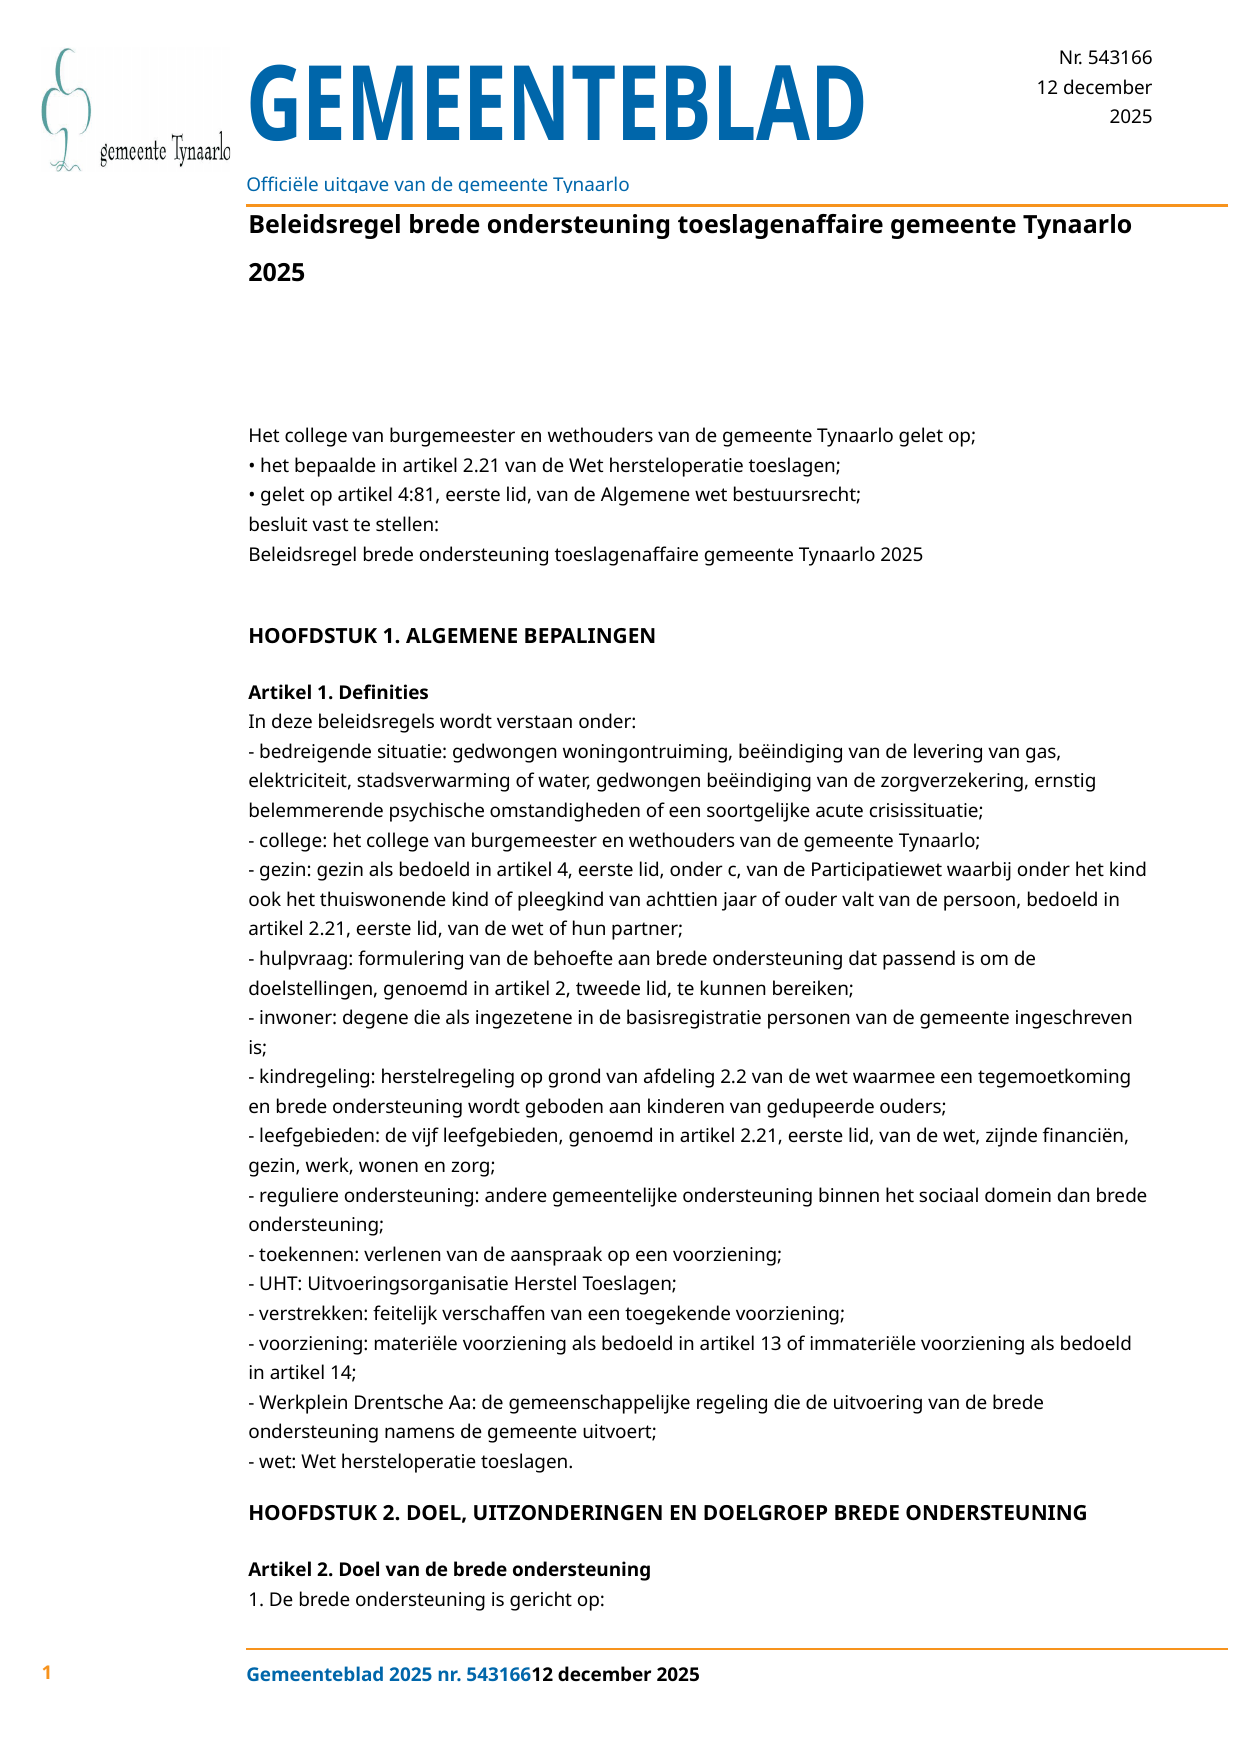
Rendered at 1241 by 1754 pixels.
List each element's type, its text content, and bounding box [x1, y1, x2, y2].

text - voorziening: materiële voorziening als bedoeld in artikel 13 of immateriële voorziening als bedoeld in artikel 14; [248, 1330, 1152, 1385]
text besluit vast te stellen: [248, 511, 1152, 537]
text • het bepaalde in artikel 2.21 van de Wet hersteloperatie toeslagen; [248, 452, 1152, 478]
text • gelet op artikel 4:81, eerste lid, van de Algemene wet bestuursrecht; [248, 482, 1152, 507]
text 1. De brede ondersteuning is gericht op: [248, 1586, 1152, 1612]
text Beleidsregel brede ondersteuning toeslagenaffaire gemeente Tynaarlo 2025 [248, 541, 1152, 567]
text - inwoner: degene die als ingezetene in de basisregistratie personen van de gemeente ingeschreven is; [248, 1004, 1152, 1059]
text - verstrekken: feitelijk verschaffen van een toegekende voorziening; [248, 1300, 1152, 1326]
text Beleidsregel brede ondersteuning toeslagenaffaire gemeente Tynaarlo 2025 [248, 207, 1152, 288]
text - leefgebieden: de vijf leefgebieden, genoemd in artikel 2.21, eerste lid, van de wet, zijnde financiën, gezin, werk, wonen en zorg; [248, 1123, 1152, 1178]
text HOOFDSTUK 2. DOEL, UITZONDERINGEN EN DOELGROEP BREDE ONDERSTEUNING [248, 1498, 1152, 1527]
text - bedreigende situatie: gedwongen woningontruiming, beëindiging van de levering van gas, elektriciteit, stadsverwarming of water, gedwongen beëindiging van de zorgverzekering, ernstig belemmerende psychische omstandigheden of een soortgelijke acute crisissituatie; [248, 738, 1152, 823]
text - hulpvraag: formulering van de behoefte aan brede ondersteuning dat passend is om de doelstellingen, genoemd in artikel 2, tweede lid, te kunnen bereiken; [248, 945, 1152, 1000]
text Artikel 1. Definities [248, 679, 1152, 704]
text - UHT: Uitvoeringsorganisatie Herstel Toeslagen; [248, 1271, 1152, 1296]
text In deze beleidsregels wordt verstaan onder: [248, 708, 1152, 734]
text - toekennen: verlenen van de aanspraak op een voorziening; [248, 1241, 1152, 1267]
text - Werkplein Drentsche Aa: de gemeenschappelijke regeling die de uitvoering van de brede ondersteuning namens de gemeente uitvoert; [248, 1389, 1152, 1444]
text Artikel 2. Doel van de brede ondersteuning [248, 1556, 1152, 1582]
text HOOFDSTUK 1. ALGEMENE BEPALINGEN [248, 621, 1152, 649]
text - gezin: gezin als bedoeld in artikel 4, eerste lid, onder c, van de Participatiewet waarbij onder het kind ook het thuiswonende kind of pleegkind van achttien jaar of ouder valt van de persoon, bedoeld in artikel 2.21, eerste lid, van de wet of hun partner; [248, 856, 1152, 941]
text - college: het college van burgemeester en wethouders van de gemeente Tynaarlo; [248, 827, 1152, 852]
text Het college van burgemeester en wethouders van de gemeente Tynaarlo gelet op; [248, 422, 1152, 448]
text - wet: Wet hersteloperatie toeslagen. [248, 1448, 1152, 1474]
text - reguliere ondersteuning: andere gemeentelijke ondersteuning binnen het sociaal domein dan brede ondersteuning; [248, 1182, 1152, 1237]
picture [41, 47, 231, 172]
text - kindregeling: herstelregeling op grond van afdeling 2.2 van de wet waarmee een tegemoetkoming en brede ondersteuning wordt geboden aan kinderen van gedupeerde ouders; [248, 1063, 1152, 1119]
